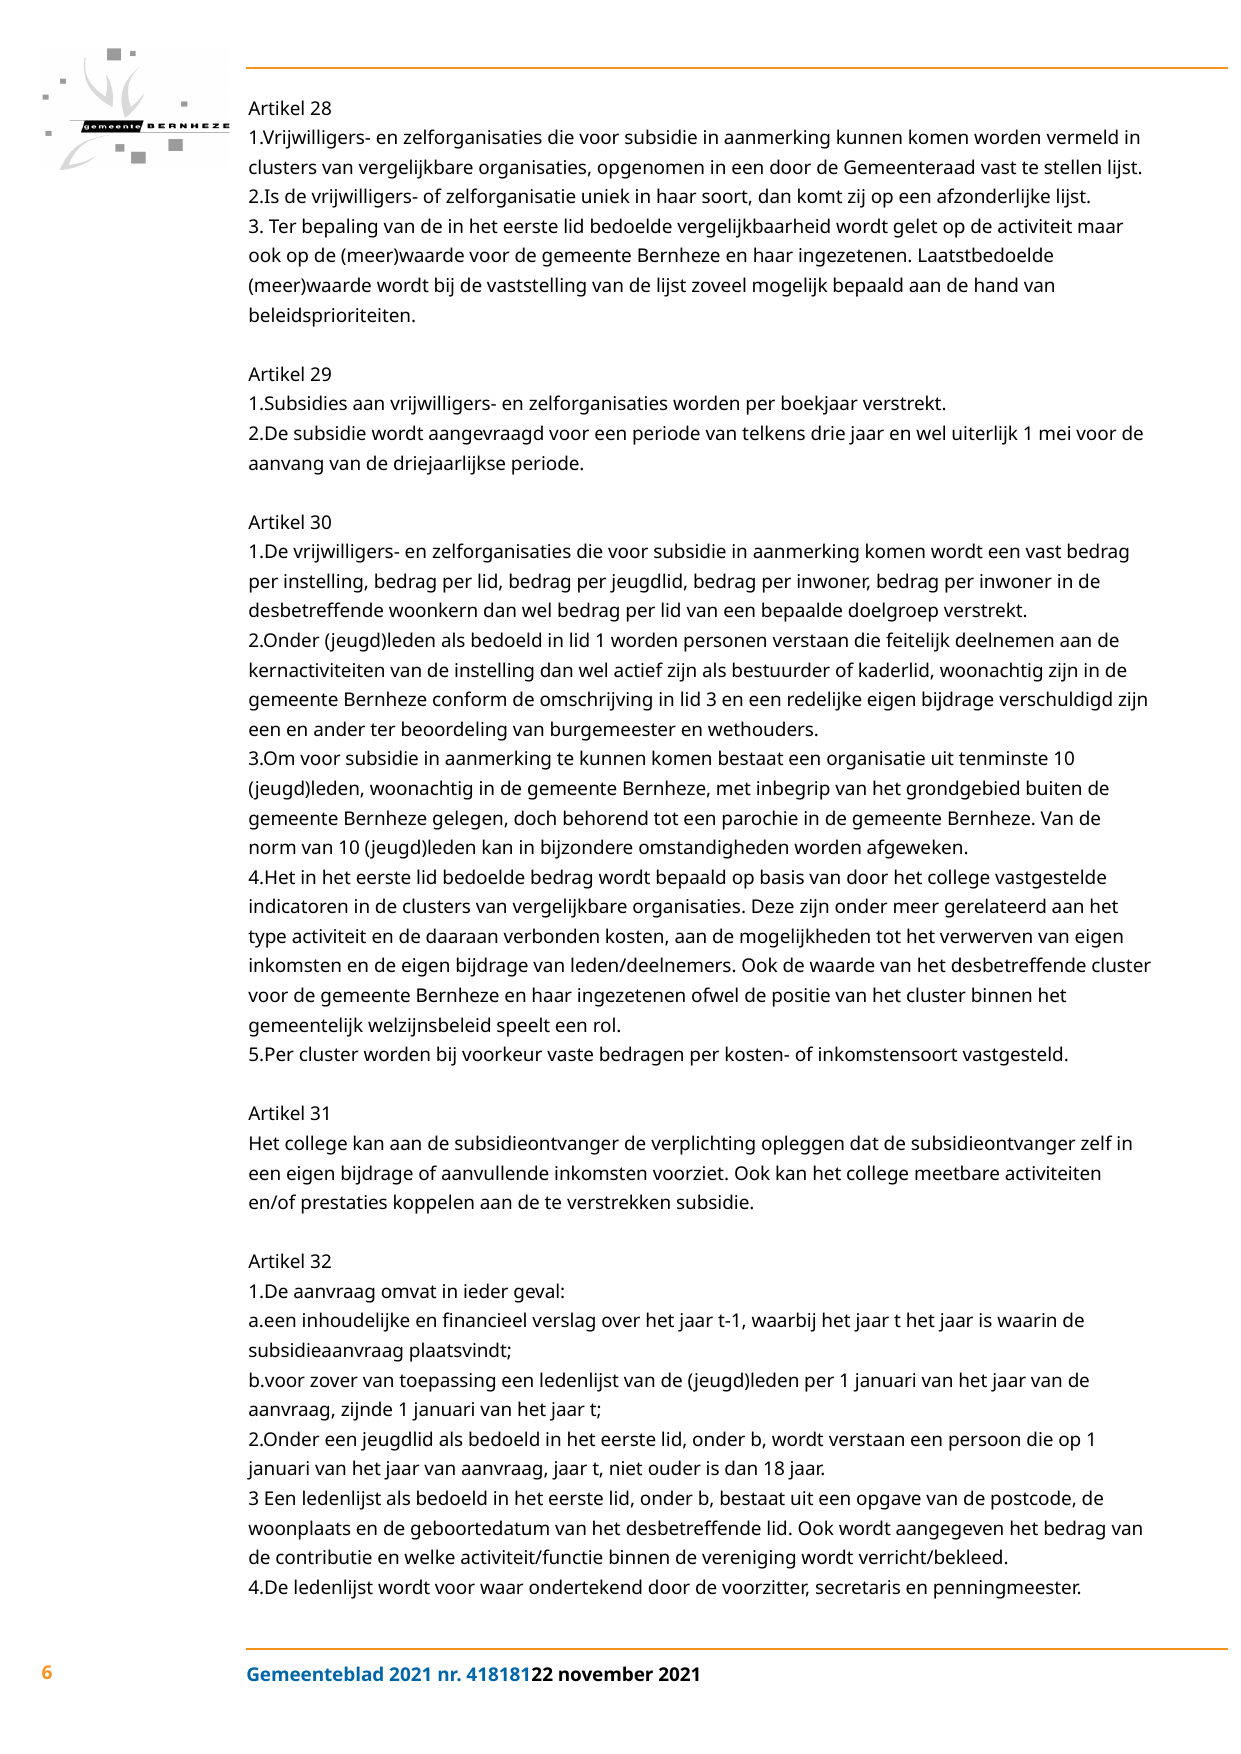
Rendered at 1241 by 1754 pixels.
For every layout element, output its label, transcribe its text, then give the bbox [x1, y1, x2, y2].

text Artikel 28 [248, 95, 1152, 121]
text 1.De aanvraag omvat in ieder geval: [248, 1278, 1152, 1304]
text Artikel 31 [248, 1101, 1152, 1126]
text b.voor zover van toepassing een ledenlijst van de (jeugd)leden per 1 januari van het jaar van de aanvraag, zijnde 1 januari van het jaar t; [248, 1367, 1152, 1422]
text Artikel 30 [248, 509, 1152, 535]
text 3.Om voor subsidie in aanmerking te kunnen komen bestaat een organisatie uit tenminste 10 (jeugd)leden, woonachtig in de gemeente Bernheze, met inbegrip van het grondgebied buiten de gemeente Bernheze gelegen, doch behorend tot een parochie in de gemeente Bernheze. Van de norm van 10 (jeugd)leden kan in bijzondere omstandigheden worden afgeweken. [248, 746, 1152, 860]
text 4.Het in het eerste lid bedoelde bedrag wordt bepaald op basis van door het college vastgestelde indicatoren in de clusters van vergelijkbare organisaties. Deze zijn onder meer gerelateerd aan het type activiteit en de daaraan verbonden kosten, aan de mogelijkheden tot het verwerven van eigen inkomsten en de eigen bijdrage van leden/deelnemers. Ook de waarde van het desbetreffende cluster voor de gemeente Bernheze en haar ingezetenen ofwel de positie van het cluster binnen het gemeentelijk welzijnsbeleid speelt een rol. [248, 864, 1152, 1038]
text 2.Onder (jeugd)leden als bedoeld in lid 1 worden personen verstaan die feitelijk deelnemen aan de kernactiviteiten van de instelling dan wel actief zijn als bestuurder of kaderlid, woonachtig zijn in de gemeente Bernheze conform de omschrijving in lid 3 en een redelijke eigen bijdrage verschuldigd zijn een en ander ter beoordeling van burgemeester en wethouders. [248, 627, 1152, 742]
text Artikel 29 [248, 361, 1152, 387]
text 5.Per cluster worden bij voorkeur vaste bedragen per kosten- of inkomstensoort vastgesteld. [248, 1041, 1152, 1067]
text 1.Subsidies aan vrijwilligers- en zelforganisaties worden per boekjaar verstrekt. [248, 391, 1152, 416]
text 3. Ter bepaling van de in het eerste lid bedoelde vergelijkbaarheid wordt gelet op de activiteit maar ook op de (meer)waarde voor de gemeente Bernheze en haar ingezetenen. Laatstbedoelde (meer)waarde wordt bij de vaststelling van de lijst zoveel mogelijk bepaald aan de hand van beleidsprioriteiten. [248, 213, 1152, 328]
text a.een inhoudelijke en financieel verslag over het jaar t-1, waarbij het jaar t het jaar is waarin de subsidieaanvraag plaatsvindt; [248, 1308, 1152, 1363]
text 2.De subsidie wordt aangevraagd voor een periode van telkens drie jaar en wel uiterlijk 1 mei voor de aanvang van de driejaarlijkse periode. [248, 420, 1152, 476]
text Het college kan aan de subsidieontvanger de verplichting opleggen dat de subsidieontvanger zelf in een eigen bijdrage of aanvullende inkomsten voorziet. Ook kan het college meetbare activiteiten en/of prestaties koppelen aan de te verstrekken subsidie. [248, 1130, 1152, 1215]
text 3 Een ledenlijst als bedoeld in het eerste lid, onder b, bestaat uit een opgave van de postcode, de woonplaats en de geboortedatum van het desbetreffende lid. Ook wordt aangegeven het bedrag van de contributie en welke activiteit/functie binnen de vereniging wordt verricht/bekleed. [248, 1485, 1152, 1570]
text 4.De ledenlijst wordt voor waar ondertekend door de voorzitter, secretaris en penningmeester. [248, 1574, 1152, 1600]
picture [41, 47, 231, 172]
text 2.Onder een jeugdlid als bedoeld in het eerste lid, onder b, wordt verstaan een persoon die op 1 januari van het jaar van aanvraag, jaar t, niet ouder is dan 18 jaar. [248, 1426, 1152, 1481]
text 1.Vrijwilligers- en zelforganisaties die voor subsidie in aanmerking kunnen komen worden vermeld in clusters van vergelijkbare organisaties, opgenomen in een door de Gemeenteraad vast te stellen lijst. [248, 124, 1152, 180]
text Artikel 32 [248, 1248, 1152, 1274]
text 2.Is de vrijwilligers- of zelforganisatie uniek in haar soort, dan komt zij op een afzonderlijke lijst. [248, 183, 1152, 209]
text 1.De vrijwilligers- en zelforganisaties die voor subsidie in aanmerking komen wordt een vast bedrag per instelling, bedrag per lid, bedrag per jeugdlid, bedrag per inwoner, bedrag per inwoner in de desbetreffende woonkern dan wel bedrag per lid van een bepaalde doelgroep verstrekt. [248, 538, 1152, 623]
